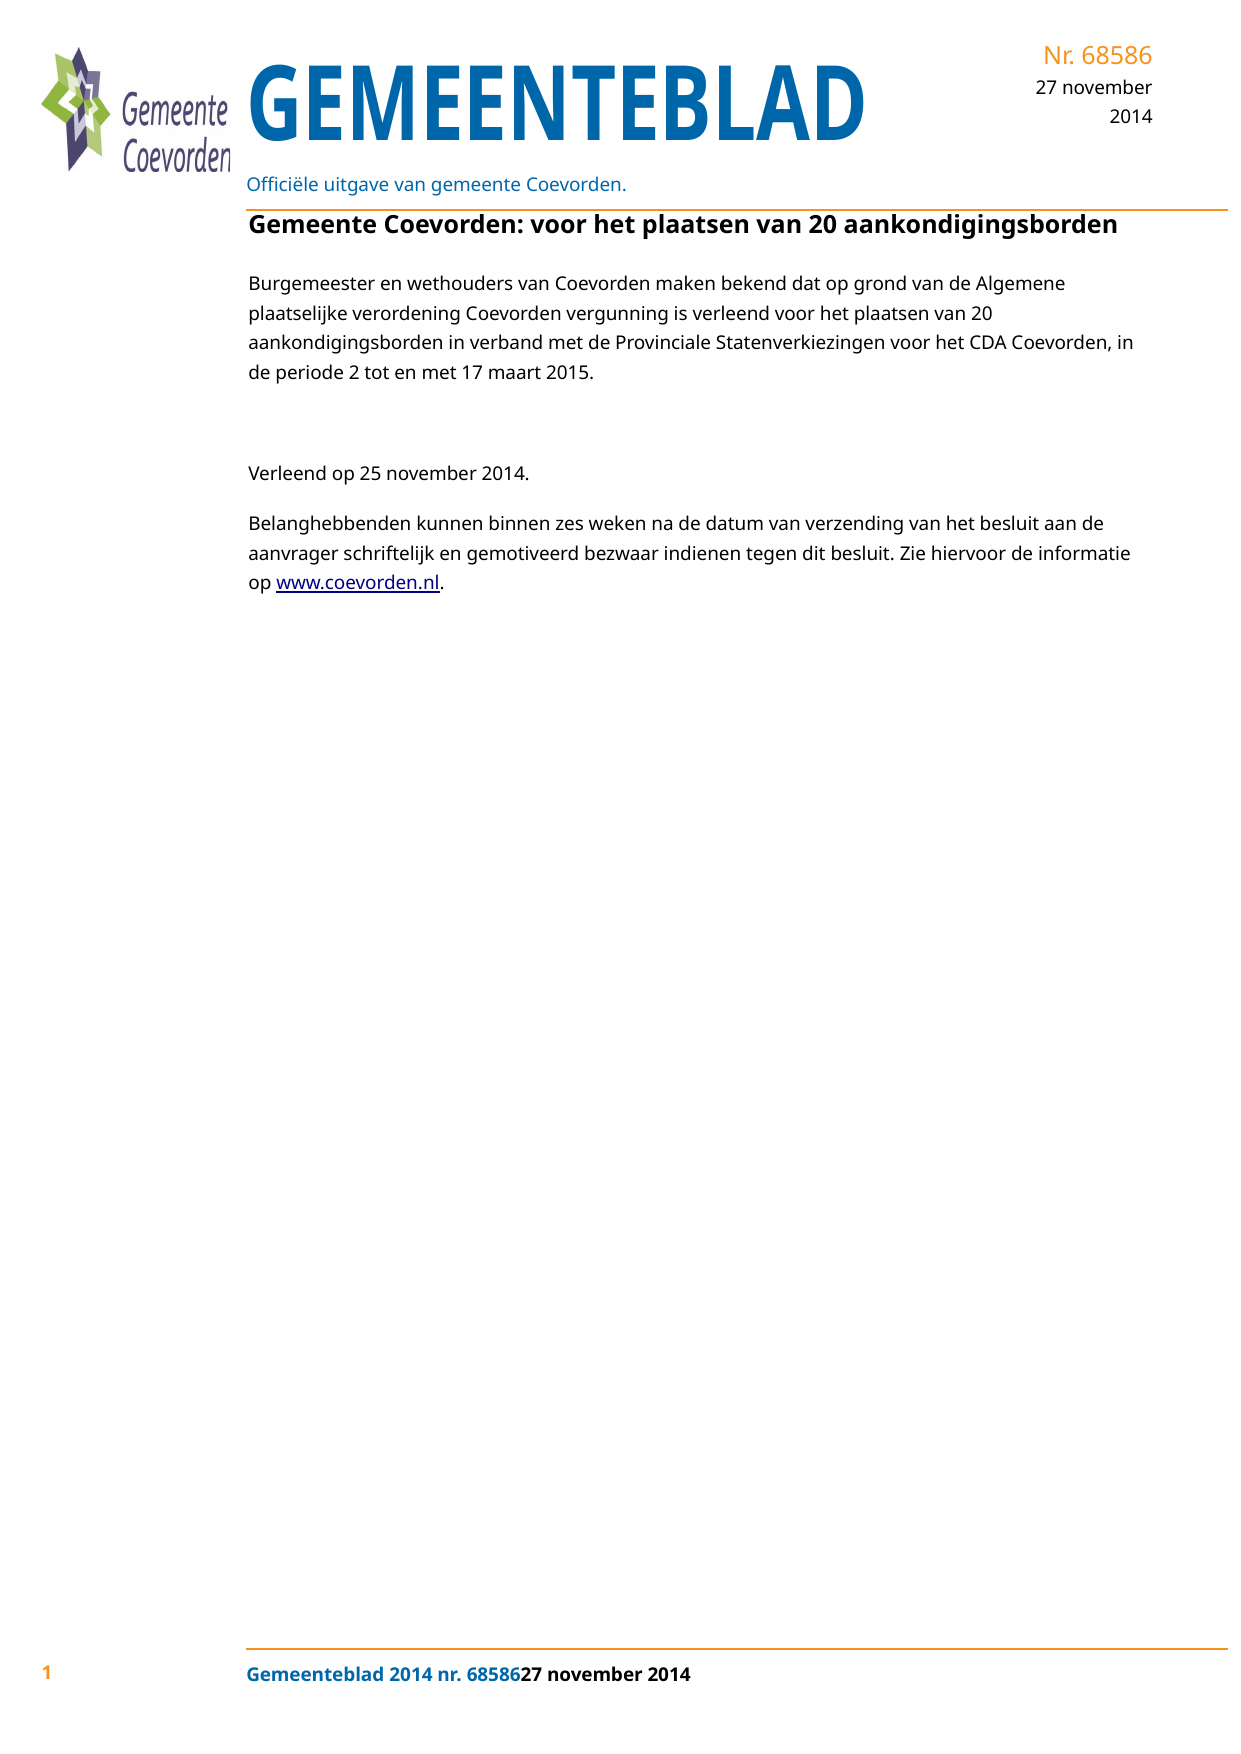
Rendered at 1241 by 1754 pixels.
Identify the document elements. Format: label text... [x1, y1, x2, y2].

text Belanghebbenden kunnen binnen zes weken na de datum van verzending van het besluit aan de aanvrager schriftelijk en gemotiveerd bezwaar indienen tegen dit besluit. Zie hiervoor de informatie op www.coevorden.nl. [248, 510, 1152, 595]
picture [41, 47, 231, 172]
text Burgemeester en wethouders van Coevorden maken bekend dat op grond van de Algemene plaatselijke verordening Coevorden vergunning is verleend voor het plaatsen van 20 aankondigingsborden in verband met de Provinciale Statenverkiezingen voor het CDA Coevorden, in de periode 2 tot en met 17 maart 2015. [248, 270, 1152, 385]
text Gemeente Coevorden: voor het plaatsen van 20 aankondigingsborden [248, 211, 1152, 241]
text Verleend op 25 november 2014. [248, 460, 1152, 486]
